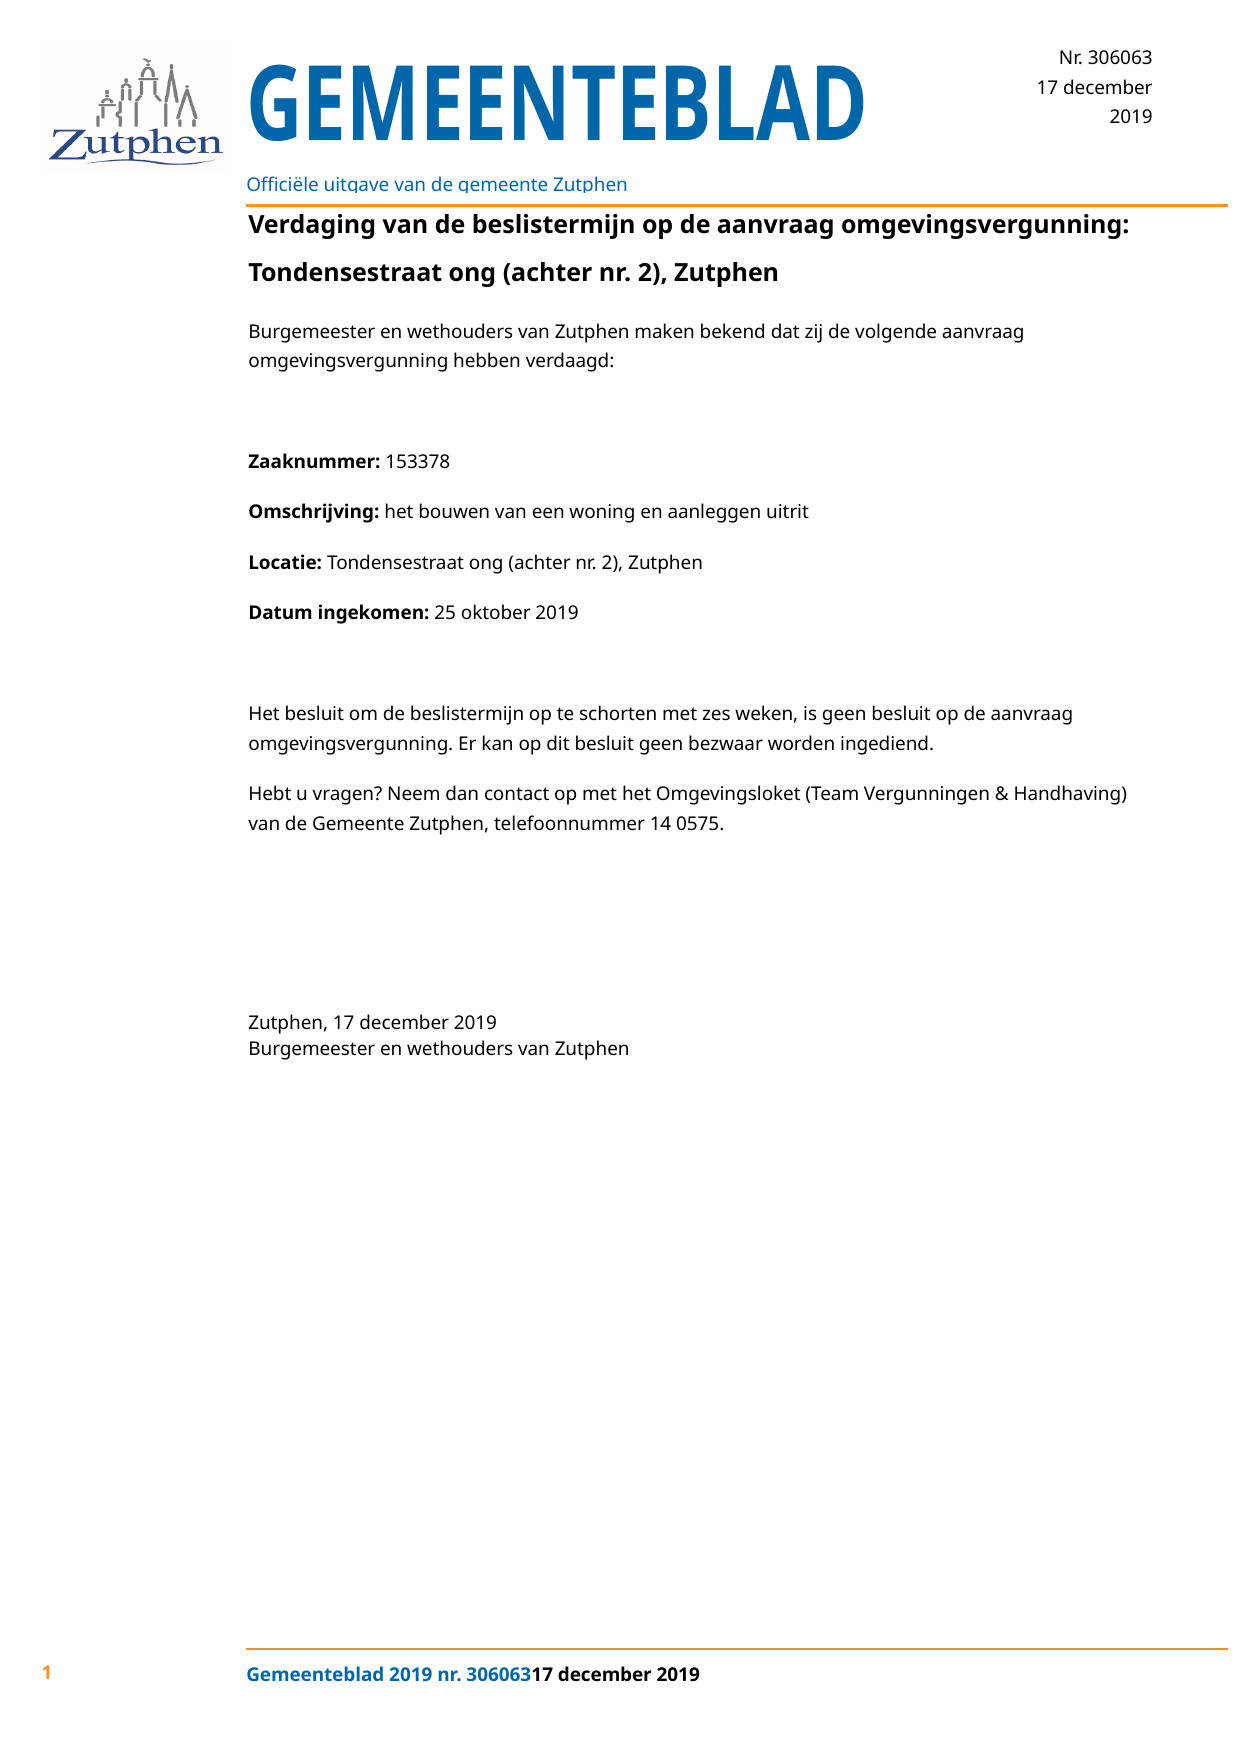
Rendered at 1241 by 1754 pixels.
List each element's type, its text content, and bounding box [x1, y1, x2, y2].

text Locatie: Tondensestraat ong (achter nr. 2), Zutphen [248, 549, 1152, 575]
picture [41, 47, 231, 172]
text Burgemeester en wethouders van Zutphen [248, 1035, 1152, 1061]
text Omschrijving: het bouwen van een woning en aanleggen uitrit [248, 499, 1152, 524]
text Het besluit om de beslistermijn op te schorten met zes weken, is geen besluit op de aanvraag omgevingsvergunning. Er kan op dit besluit geen bezwaar worden ingediend. [248, 700, 1152, 756]
text Datum ingekomen: 25 oktober 2019 [248, 599, 1152, 625]
text Burgemeester en wethouders van Zutphen maken bekend dat zij de volgende aanvraag omgevingsvergunning hebben verdaagd: [248, 318, 1152, 373]
text Hebt u vragen? Neem dan contact op met het Omgevingsloket (Team Vergunningen & Handhaving) van de Gemeente Zutphen, telefoonnummer 14 0575. [248, 780, 1152, 836]
text Zutphen, 17 december 2019 [248, 1009, 1152, 1035]
text Verdaging van de beslistermijn op de aanvraag omgevingsvergunning: Tondensestraat ong (achter nr. 2), Zutphen [248, 207, 1152, 288]
text Zaaknummer: 153378 [248, 448, 1152, 474]
